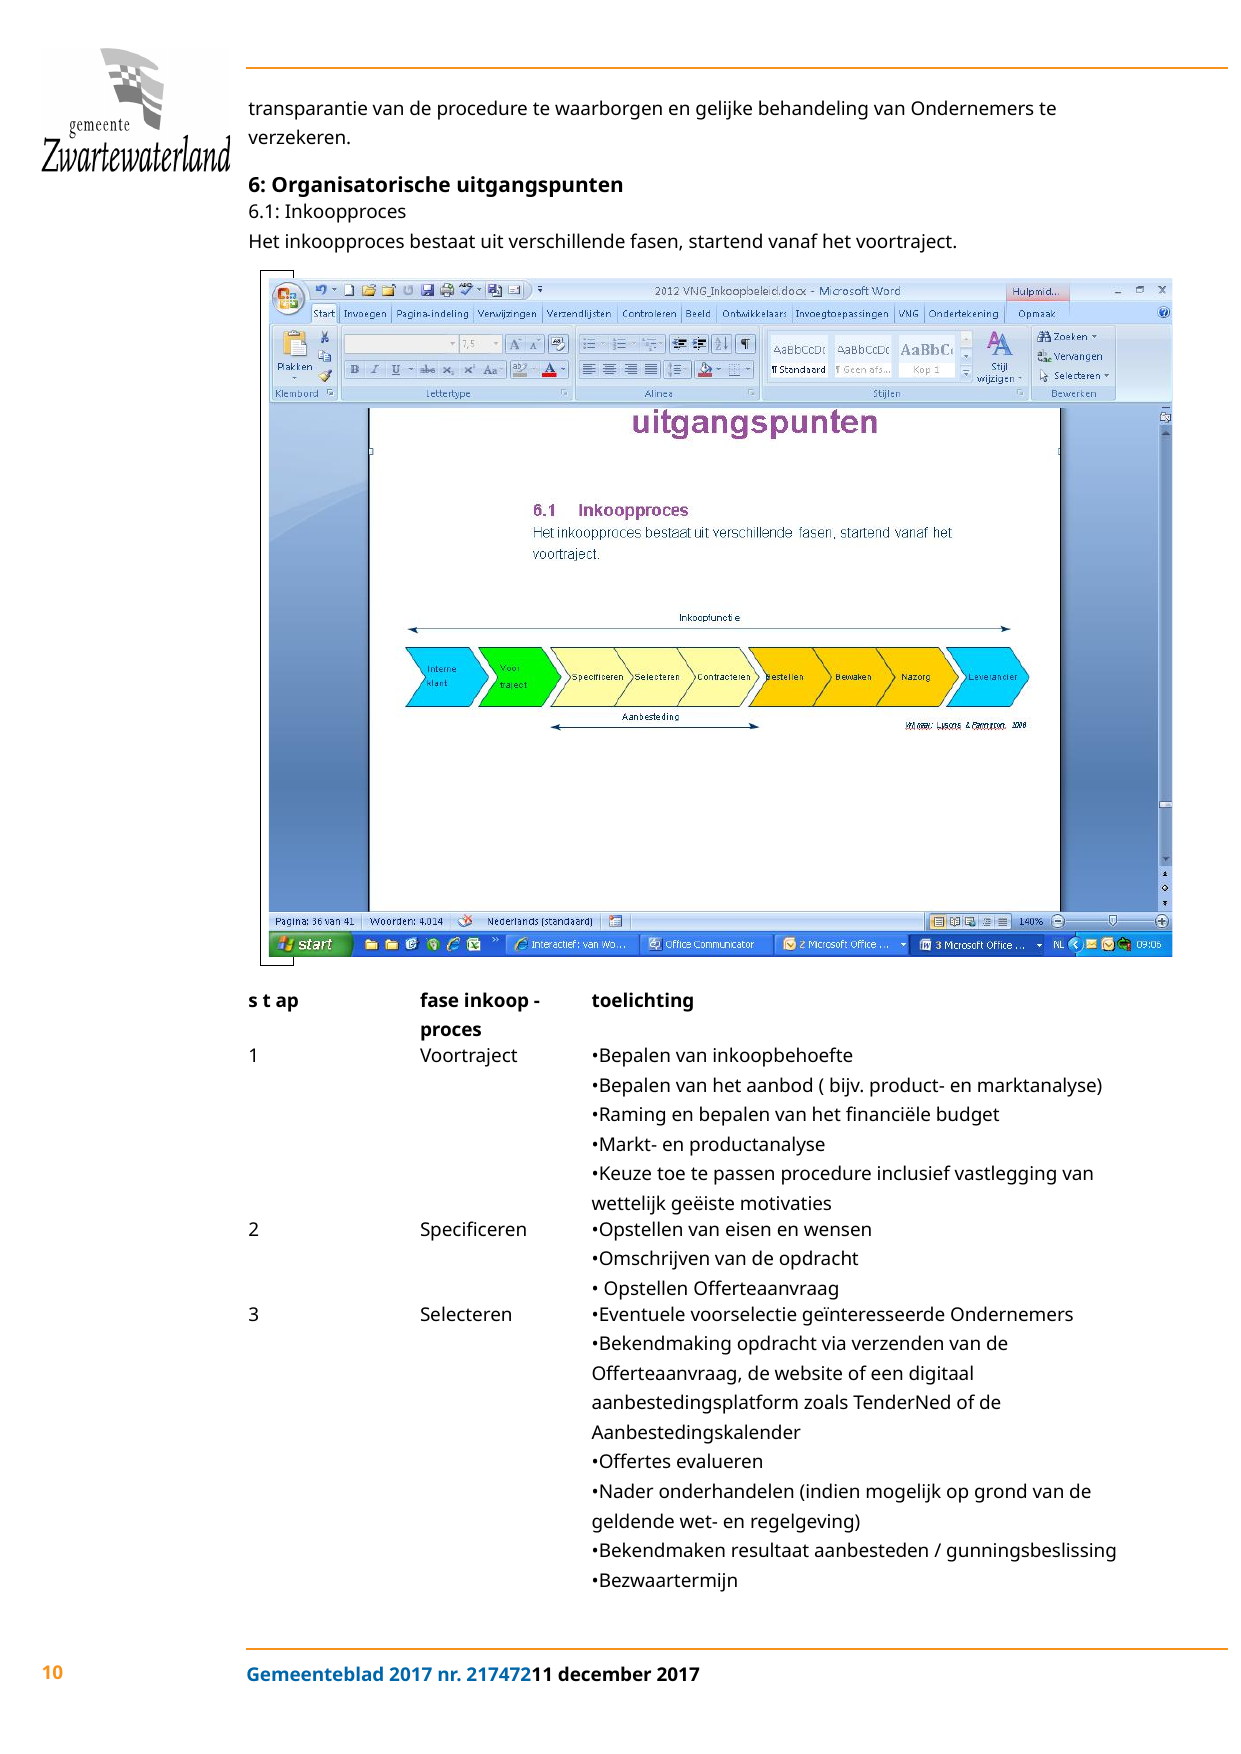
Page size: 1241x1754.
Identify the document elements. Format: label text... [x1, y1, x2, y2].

table_header fase inkoop - proces [420, 987, 591, 1042]
table_cell •Eventuele voorselectie geïnteresseerde Ondernemers •Bekendmaking opdracht via verzenden van de Offerteaanvraag, de website of een digitaal aanbestedingsplatform zoals TenderNed of de Aanbestedingskalender •Offertes evalueren •Nader onderhandelen (indien mogelijk op grond van de geldende wet- en regelgeving) •Bekendmaken resultaat aanbesteden / gunningsbeslissing •Bezwaartermijn [591, 1301, 1152, 1593]
table_cell Voortraject [420, 1042, 591, 1216]
text Het inkoopproces bestaat uit verschillende fasen, startend vanaf het voortraject. [248, 228, 1152, 254]
table_cell 3 [248, 1301, 420, 1593]
table_cell •Opstellen van eisen en wensen •Omschrijven van de opdracht • Opstellen Offerteaanvraag [591, 1216, 1152, 1301]
table_header toelichting [591, 987, 1152, 1042]
table_cell Selecteren [420, 1301, 591, 1593]
table_cell Specificeren [420, 1216, 591, 1301]
table_cell 1 [248, 1042, 420, 1216]
text 6: Organisatorische uitgangspunten [248, 170, 1152, 198]
text 6.1: Inkoopproces [248, 198, 1152, 224]
picture [41, 47, 231, 172]
table_header s t ap [248, 987, 420, 1042]
picture [268, 278, 1173, 957]
table_cell •Bepalen van inkoopbehoefte •Bepalen van het aanbod ( bijv. product- en marktanalyse) •Raming en bepalen van het financiële budget •Markt- en productanalyse •Keuze toe te passen procedure inclusief vastlegging van wettelijk geëiste motivaties [591, 1042, 1152, 1216]
text transparantie van de procedure te waarborgen en gelijke behandeling van Ondernemers te verzekeren. [248, 95, 1152, 150]
table_cell 2 [248, 1216, 420, 1301]
